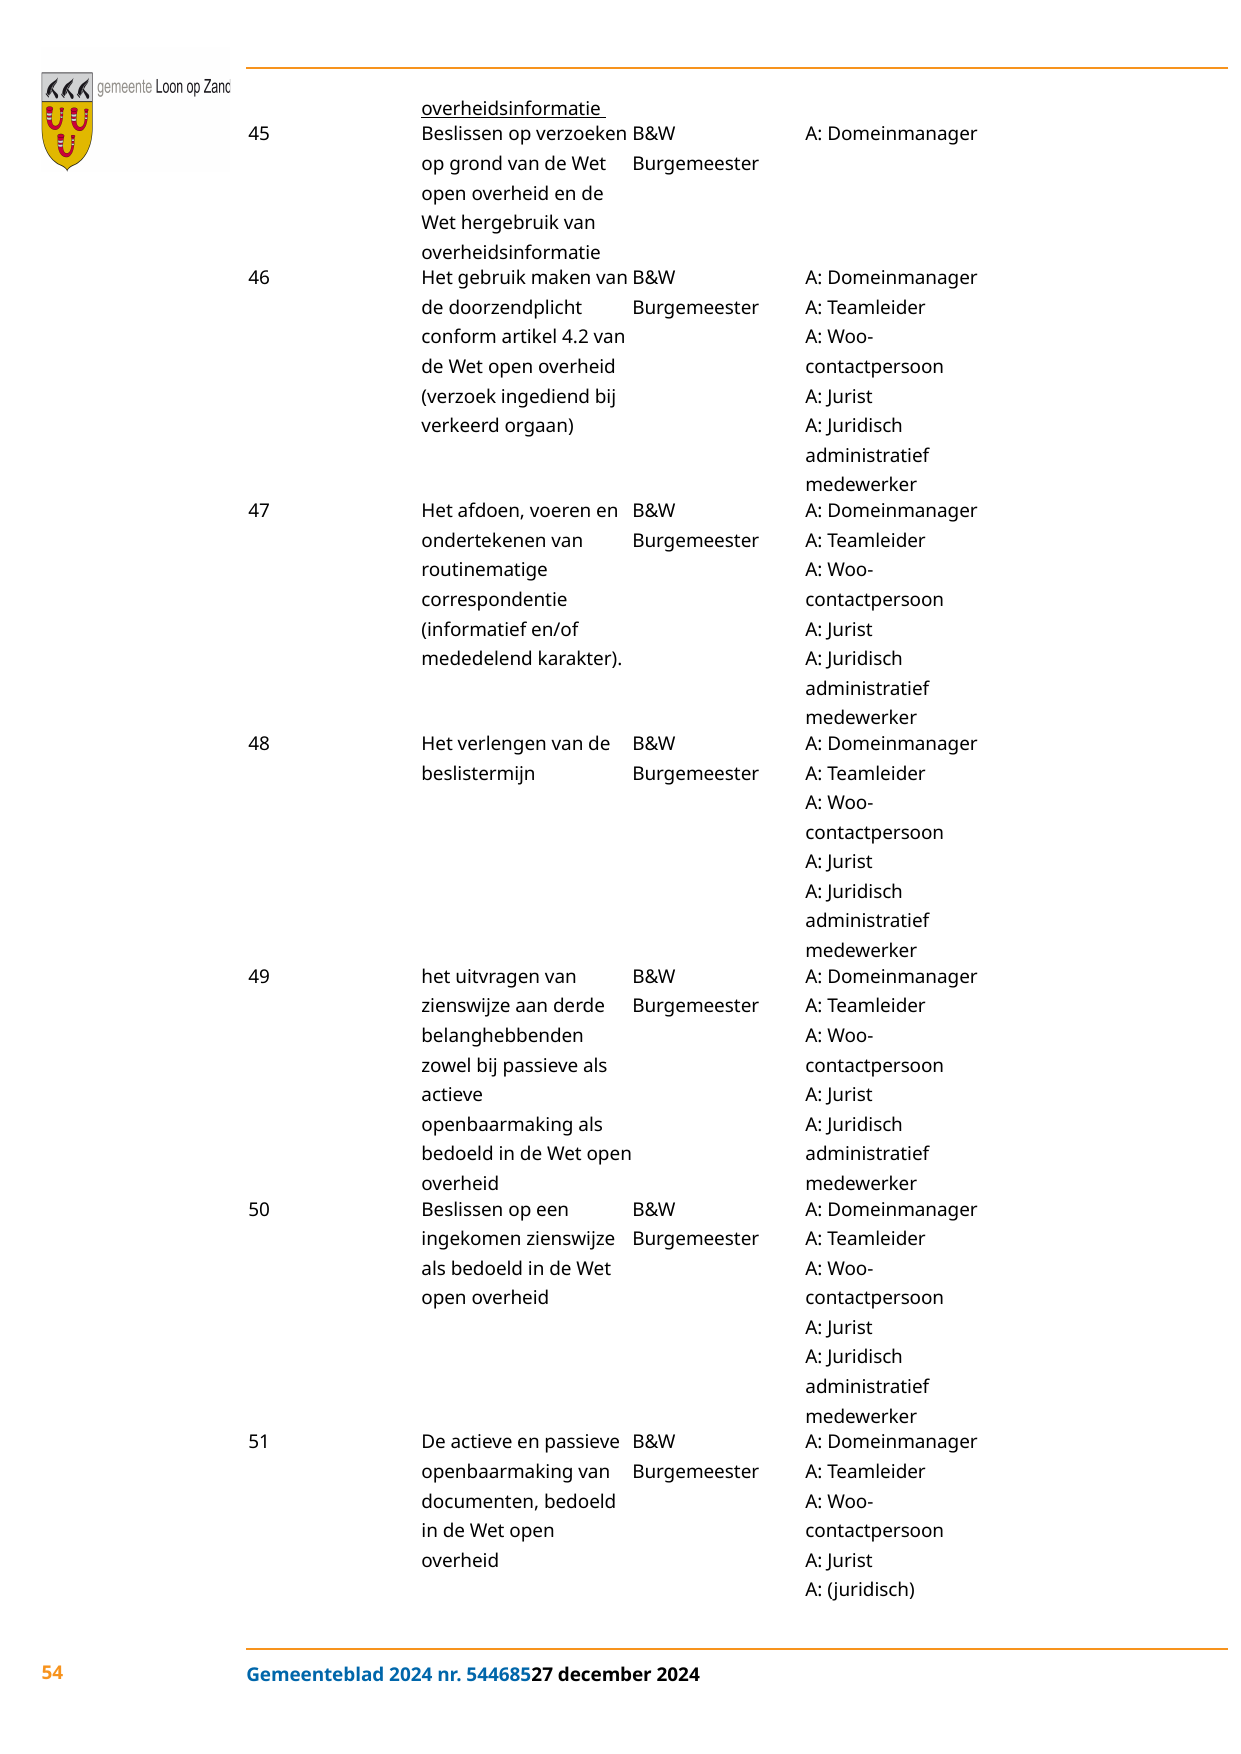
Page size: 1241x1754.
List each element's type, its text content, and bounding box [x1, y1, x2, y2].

table_cell Beslissen op verzoeken op grond van de Wet open overheid en de Wet hergebruik van overheidsinformatie [421, 121, 632, 264]
table_cell B&W Burgemeester [632, 963, 805, 1196]
table_cell Beslissen op een ingekomen zienswijze als bedoeld in de Wet open overheid [421, 1196, 632, 1429]
table_cell 51 [248, 1429, 421, 1602]
table_cell A: Domeinmanager A: Teamleider A: Woo-contactpersoon A: Jurist A: (juridisch) [805, 1429, 978, 1602]
table_cell 47 [248, 498, 421, 730]
table_cell A: Domeinmanager A: Teamleider A: Woo-contactpersoon A: Jurist A: Juridisch administratief medewerker [805, 1196, 978, 1429]
table_cell B&W Burgemeester [632, 1196, 805, 1429]
table_cell A: Domeinmanager A: Teamleider A: Woo-contactpersoon A: Jurist A: Juridisch administratief medewerker [805, 730, 978, 963]
table_cell A: Domeinmanager A: Teamleider A: Woo-contactpersoon A: Jurist A: Juridisch administratief medewerker [805, 265, 978, 497]
table_cell B&W Burgemeester [632, 498, 805, 730]
table_cell B&W Burgemeester [632, 730, 805, 963]
table_cell Het gebruik maken van de doorzendplicht conform artikel 4.2 van de Wet open overheid (verzoek ingediend bij verkeerd orgaan) [421, 265, 632, 497]
table_cell [978, 1196, 1152, 1429]
table_cell [248, 95, 421, 121]
table_cell B&W Burgemeester [632, 1429, 805, 1602]
table_cell Het afdoen, voeren en ondertekenen van routinematige correspondentie (informatief en/of mededelend karakter). [421, 498, 632, 730]
table_cell [978, 963, 1152, 1196]
table_cell het uitvragen van zienswijze aan derde belanghebbenden zowel bij passieve als actieve openbaarmaking als bedoeld in de Wet open overheid [421, 963, 632, 1196]
table_cell [978, 730, 1152, 963]
table_cell [978, 121, 1152, 264]
table_cell De actieve en passieve openbaarmaking van documenten, bedoeld in de Wet open overheid [421, 1429, 632, 1602]
table_cell A: Domeinmanager A: Teamleider A: Woo-contactpersoon A: Jurist A: Juridisch administratief medewerker [805, 963, 978, 1196]
table_cell 46 [248, 265, 421, 497]
picture [41, 47, 231, 172]
table_cell 50 [248, 1196, 421, 1429]
table_cell overheidsinformatie [421, 95, 632, 121]
table_cell [978, 1429, 1152, 1602]
table_cell [632, 95, 805, 121]
table_cell Het verlengen van de beslistermijn [421, 730, 632, 963]
table_cell 49 [248, 963, 421, 1196]
table_cell [978, 95, 1152, 121]
table_cell 45 [248, 121, 421, 264]
table_cell A: Domeinmanager [805, 121, 978, 264]
table_cell [978, 498, 1152, 730]
table_cell B&W Burgemeester [632, 121, 805, 264]
table_cell B&W Burgemeester [632, 265, 805, 497]
table_cell 48 [248, 730, 421, 963]
table_cell A: Domeinmanager A: Teamleider A: Woo-contactpersoon A: Jurist A: Juridisch administratief medewerker [805, 498, 978, 730]
table_cell [978, 265, 1152, 497]
table_cell [805, 95, 978, 121]
